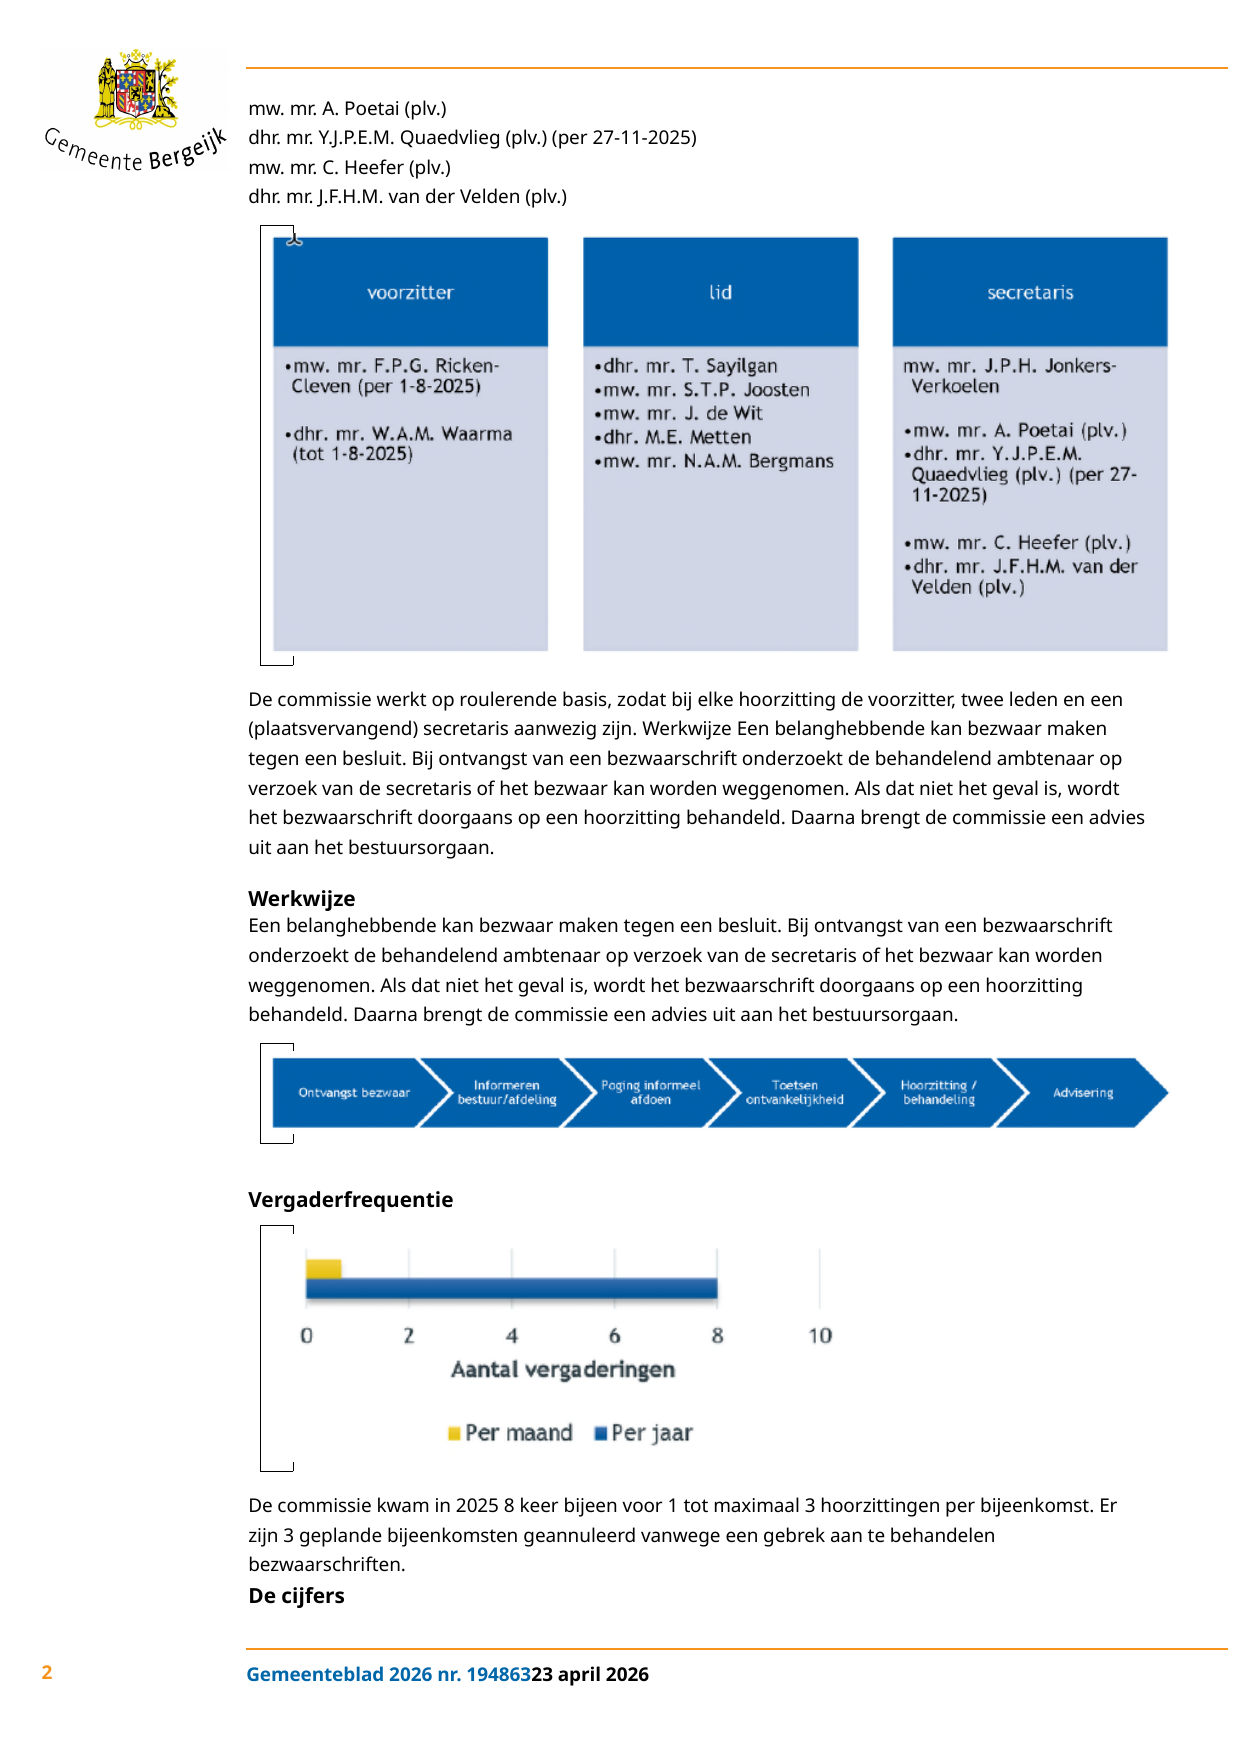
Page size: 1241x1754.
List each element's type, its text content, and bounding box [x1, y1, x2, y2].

picture [268, 233, 1173, 656]
text De commissie werkt op roulerende basis, zodat bij elke hoorzitting de voorzitter, twee leden en een (plaatsvervangend) secretaris aanwezig zijn. Werkwijze Een belanghebbende kan bezwaar maken tegen een besluit. Bij ontvangst van een bezwaarschrift onderzoekt de behandelend ambtenaar op verzoek van de secretaris of het bezwaar kan worden weggenomen. Als dat niet het geval is, wordt het bezwaarschrift doorgaans op een hoorzitting behandeld. Daarna brengt de commissie een advies uit aan het bestuursorgaan. [248, 686, 1152, 859]
text De cijfers [248, 1581, 1152, 1609]
text mw. mr. A. Poetai (plv.) [248, 95, 1152, 121]
text Een belanghebbende kan bezwaar maken tegen een besluit. Bij ontvangst van een bezwaarschrift onderzoekt de behandelend ambtenaar op verzoek van de secretaris of het bezwaar kan worden weggenomen. Als dat niet het geval is, wordt het bezwaarschrift doorgaans op een hoorzitting behandeld. Daarna brengt de commissie een advies uit aan het bestuursorgaan. [248, 913, 1152, 1027]
text dhr. mr. J.F.H.M. van der Velden (plv.) [248, 183, 1152, 209]
text Werkwijze [248, 884, 1152, 913]
picture [41, 47, 231, 172]
text De commissie kwam in 2025 8 keer bijeen voor 1 tot maximaal 3 hoorzittingen per bijeenkomst. Er zijn 3 geplande bijeenkomsten geannuleerd vanwege een gebrek aan te behandelen bezwaarschriften. [248, 1492, 1152, 1577]
picture [268, 1051, 1173, 1134]
text dhr. mr. Y.J.P.E.M. Quaedvlieg (plv.) (per 27-11-2025) [248, 124, 1152, 150]
text Vergaderfrequentie [248, 1185, 1152, 1213]
text mw. mr. C. Heefer (plv.) [248, 154, 1152, 180]
picture [268, 1234, 860, 1462]
